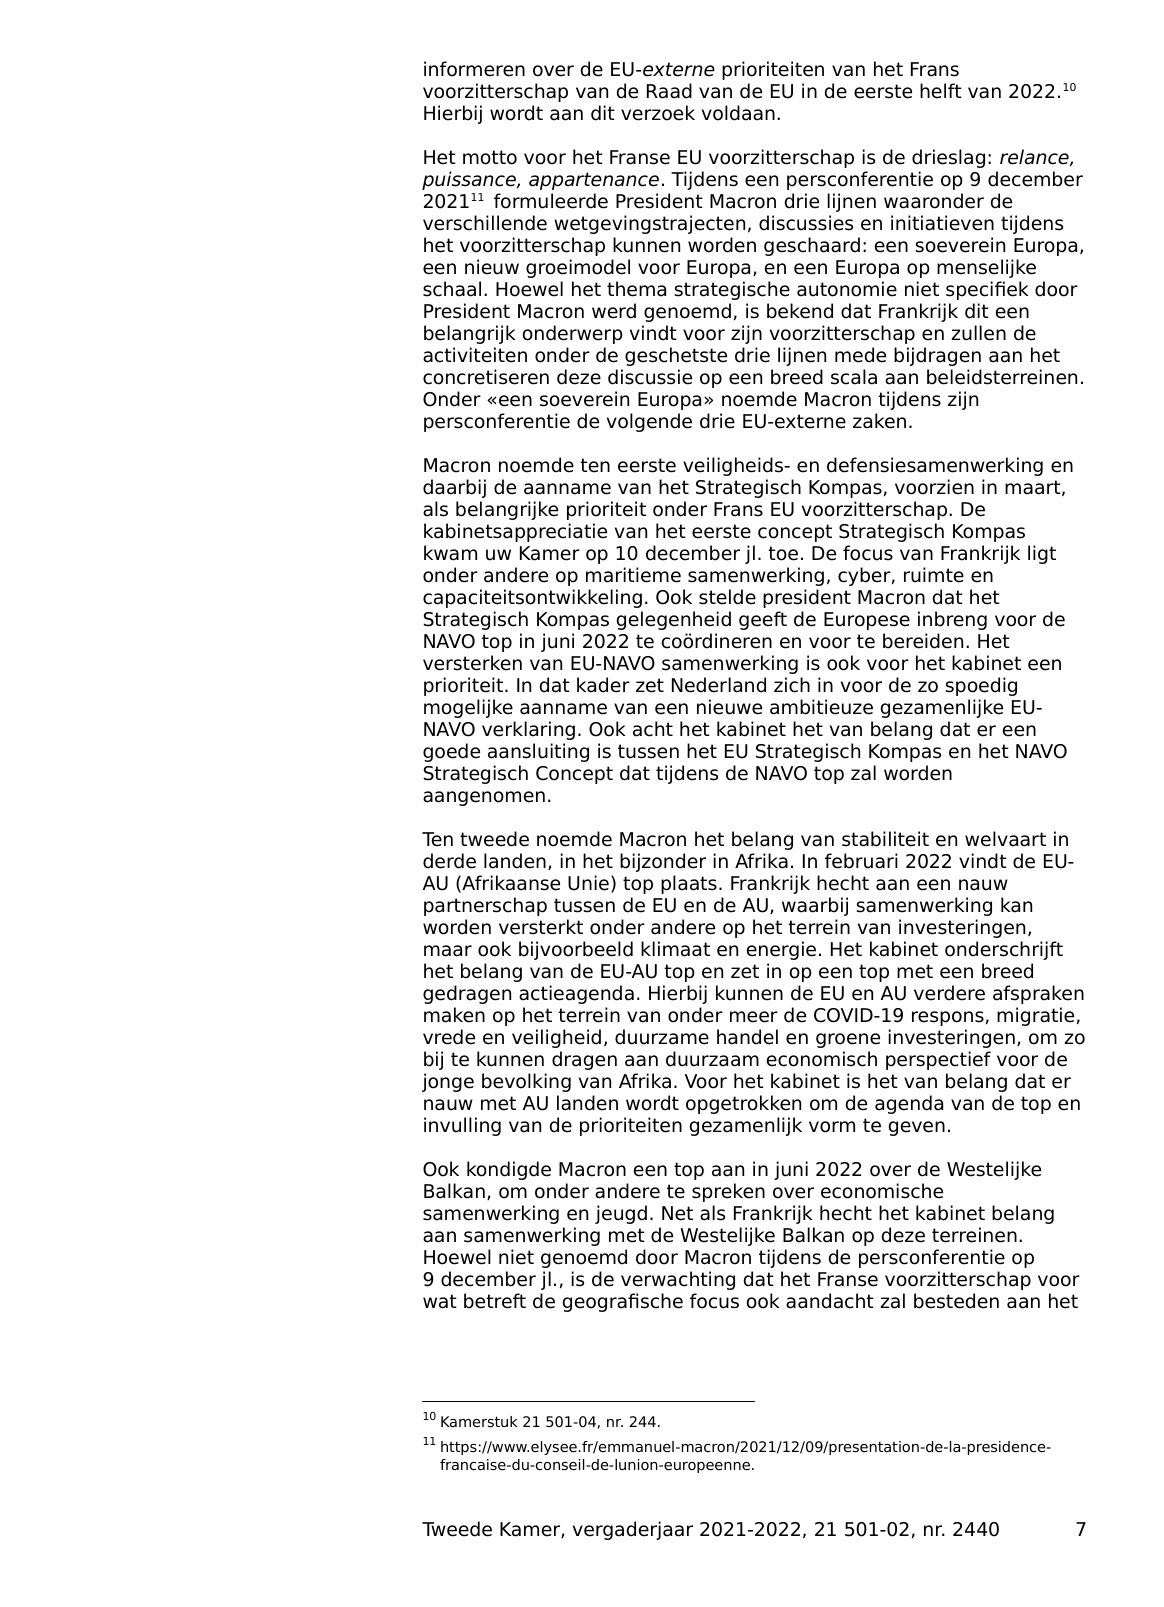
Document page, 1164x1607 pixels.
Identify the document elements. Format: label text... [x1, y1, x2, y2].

text Ook kondigde Macron een top aan in juni 2022 over de Westelijke Balkan, om onder andere te spreken over economische samenwerking en jeugd. Net als Frankrijk hecht het kabinet belang aan samenwerking met de Westelijke Balkan op deze terreinen. Hoewel niet genoemd door Macron tijdens de persconferentie op 9 december jl., is de verwachting dat het Franse voorzitterschap voor wat betreft de geografische focus ook aandacht zal besteden aan het [422, 1159, 1087, 1313]
text Kamerstuk 21 501-04, nr. 244. [422, 1410, 1087, 1432]
text https://www.elysee.fr/emmanuel-macron/2021/12/09/presentation-de-la-presidence-francaise-du-conseil-de-lunion-europeenne. [422, 1435, 1087, 1474]
text Het motto voor het Franse EU voorzitterschap is de drieslag: relance, puissance, appartenance. Tijdens een persconferentie op 9 december 2021 formuleerde President Macron drie lijnen waaronder de verschillende wetgevingstrajecten, discussies en initiatieven tijdens het voorzitterschap kunnen worden geschaard: een soeverein Europa, een nieuw groeimodel voor Europa, en een Europa op menselijke schaal. Hoewel het thema strategische autonomie niet specifiek door President Macron werd genoemd, is bekend dat Frankrijk dit een belangrijk onderwerp vindt voor zijn voorzitterschap en zullen de activiteiten onder de geschetste drie lijnen mede bijdragen aan het concretiseren deze discussie op een breed scala aan beleidsterreinen. [422, 147, 1087, 389]
text Onder «een soeverein Europa» noemde Macron tijdens zijn persconferentie de volgende drie EU-externe zaken. [422, 389, 1087, 433]
text Ten tweede noemde Macron het belang van stabiliteit en welvaart in derde landen, in het bijzonder in Afrika. In februari 2022 vindt de EU-AU (Afrikaanse Unie) top plaats. Frankrijk hecht aan een nauw partnerschap tussen de EU en de AU, waarbij samenwerking kan worden versterkt onder andere op het terrein van investeringen, maar ook bijvoorbeeld klimaat en energie. Het kabinet onderschrijft het belang van de EU-AU top en zet in op een top met een breed gedragen actieagenda. Hierbij kunnen de EU en AU verdere afspraken maken op het terrein van onder meer de COVID-19 respons, migratie, vrede en veiligheid, duurzame handel en groene investeringen, om zo bij te kunnen dragen aan duurzaam economisch perspectief voor de jonge bevolking van Afrika. Voor het kabinet is het van belang dat er nauw met AU landen wordt opgetrokken om de agenda van de top en invulling van de prioriteiten gezamenlijk vorm te geven. [422, 829, 1087, 1137]
text Macron noemde ten eerste veiligheids- en defensiesamenwerking en daarbij de aanname van het Strategisch Kompas, voorzien in maart, als belangrijke prioriteit onder Frans EU voorzitterschap. De kabinetsappreciatie van het eerste concept Strategisch Kompas kwam uw Kamer op 10 december jl. toe. De focus van Frankrijk ligt onder andere op maritieme samenwerking, cyber, ruimte en capaciteitsontwikkeling. Ook stelde president Macron dat het Strategisch Kompas gelegenheid geeft de Europese inbreng voor de NAVO top in juni 2022 te coördineren en voor te bereiden. Het versterken van EU-NAVO samenwerking is ook voor het kabinet een prioriteit. In dat kader zet Nederland zich in voor de zo spoedig mogelijke aanname van een nieuwe ambitieuze gezamenlijke EU-NAVO verklaring. Ook acht het kabinet het van belang dat er een goede aansluiting is tussen het EU Strategisch Kompas en het NAVO Strategisch Concept dat tijdens de NAVO top zal worden aangenomen. [422, 455, 1087, 807]
text informeren over de EU-externe prioriteiten van het Frans voorzitterschap van de Raad van de EU in de eerste helft van 2022. Hierbij wordt aan dit verzoek voldaan. [422, 59, 1087, 125]
